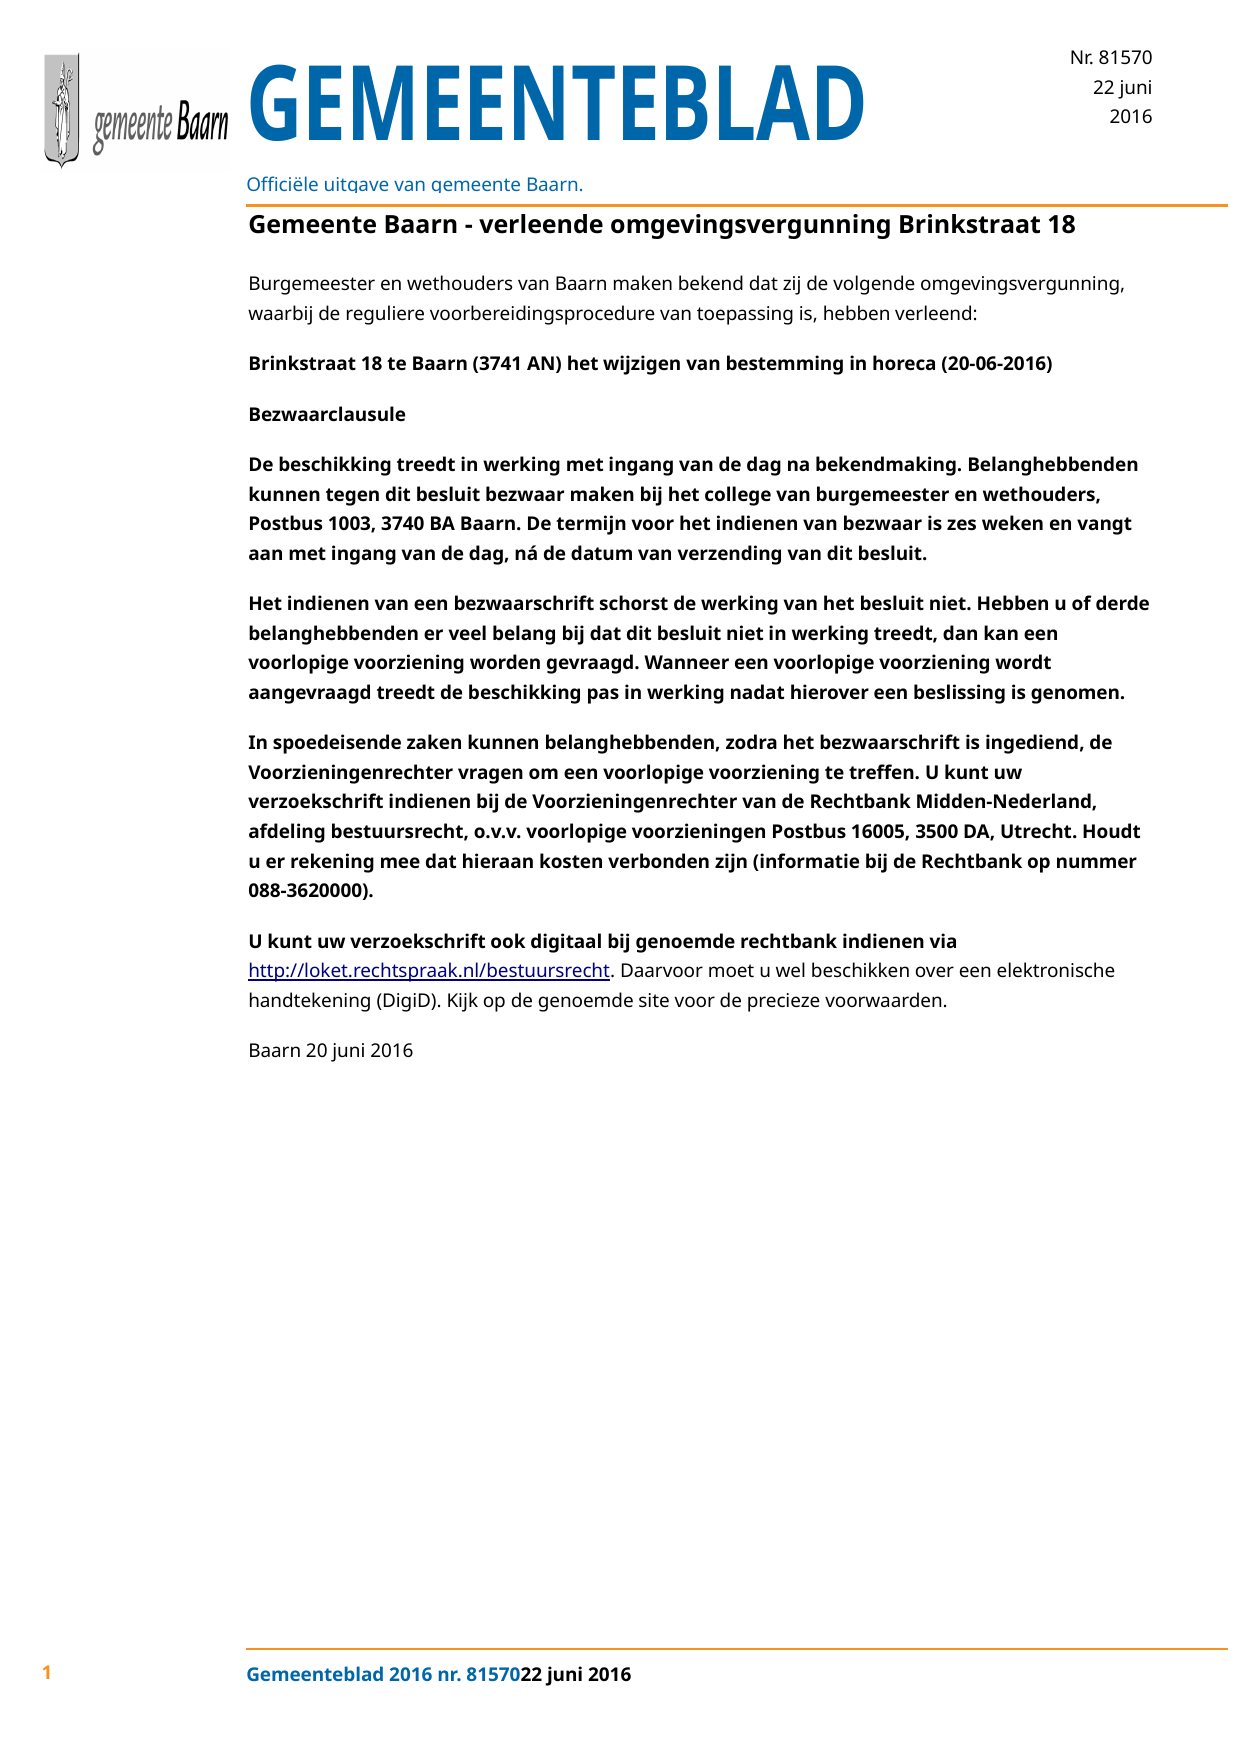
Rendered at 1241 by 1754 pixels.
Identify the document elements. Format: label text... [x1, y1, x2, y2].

text In spoedeisende zaken kunnen belanghebbenden, zodra het bezwaarschrift is ingediend, de Voorzieningenrechter vragen om een voorlopige voorziening te treffen. U kunt uw verzoekschrift indienen bij de Voorzieningenrechter van de Rechtbank Midden-Nederland, afdeling bestuursrecht, o.v.v. voorlopige voorzieningen Postbus 16005, 3500 DA, Utrecht. Houdt u er rekening mee dat hieraan kosten verbonden zijn (informatie bij de Rechtbank op nummer 088-3620000). [248, 729, 1152, 903]
text U kunt uw verzoekschrift ook digitaal bij genoemde rechtbank indienen via http://loket.rechtspraak.nl/bestuursrecht. Daarvoor moet u wel beschikken over een elektronische handtekening (DigiD). Kijk op de genoemde site voor de precieze voorwaarden. [248, 928, 1152, 1013]
text Bezwaarclausule [248, 401, 1152, 426]
text De beschikking treedt in werking met ingang van de dag na bekendmaking. Belanghebbenden kunnen tegen dit besluit bezwaar maken bij het college van burgemeester en wethouders, Postbus 1003, 3740 BA Baarn. De termijn voor het indienen van bezwaar is zes weken en vangt aan met ingang van de dag, ná de datum van verzending van dit besluit. [248, 451, 1152, 566]
text Burgemeester en wethouders van Baarn maken bekend dat zij de volgende omgevingsvergunning, waarbij de reguliere voorbereidingsprocedure van toepassing is, hebben verleend: [248, 270, 1152, 326]
text Het indienen van een bezwaarschrift schorst de werking van het besluit niet. Hebben u of derde belanghebbenden er veel belang bij dat dit besluit niet in werking treedt, dan kan een voorlopige voorziening worden gevraagd. Wanneer een voorlopige voorziening wordt aangevraagd treedt de beschikking pas in werking nadat hierover een beslissing is genomen. [248, 590, 1152, 705]
picture [41, 47, 231, 172]
text Baarn 20 juni 2016 [248, 1037, 1152, 1063]
text Gemeente Baarn - verleende omgevingsvergunning Brinkstraat 18 [248, 207, 1152, 241]
text Brinkstraat 18 te Baarn (3741 AN) het wijzigen van bestemming in horeca (20-06-2016) [248, 350, 1152, 376]
